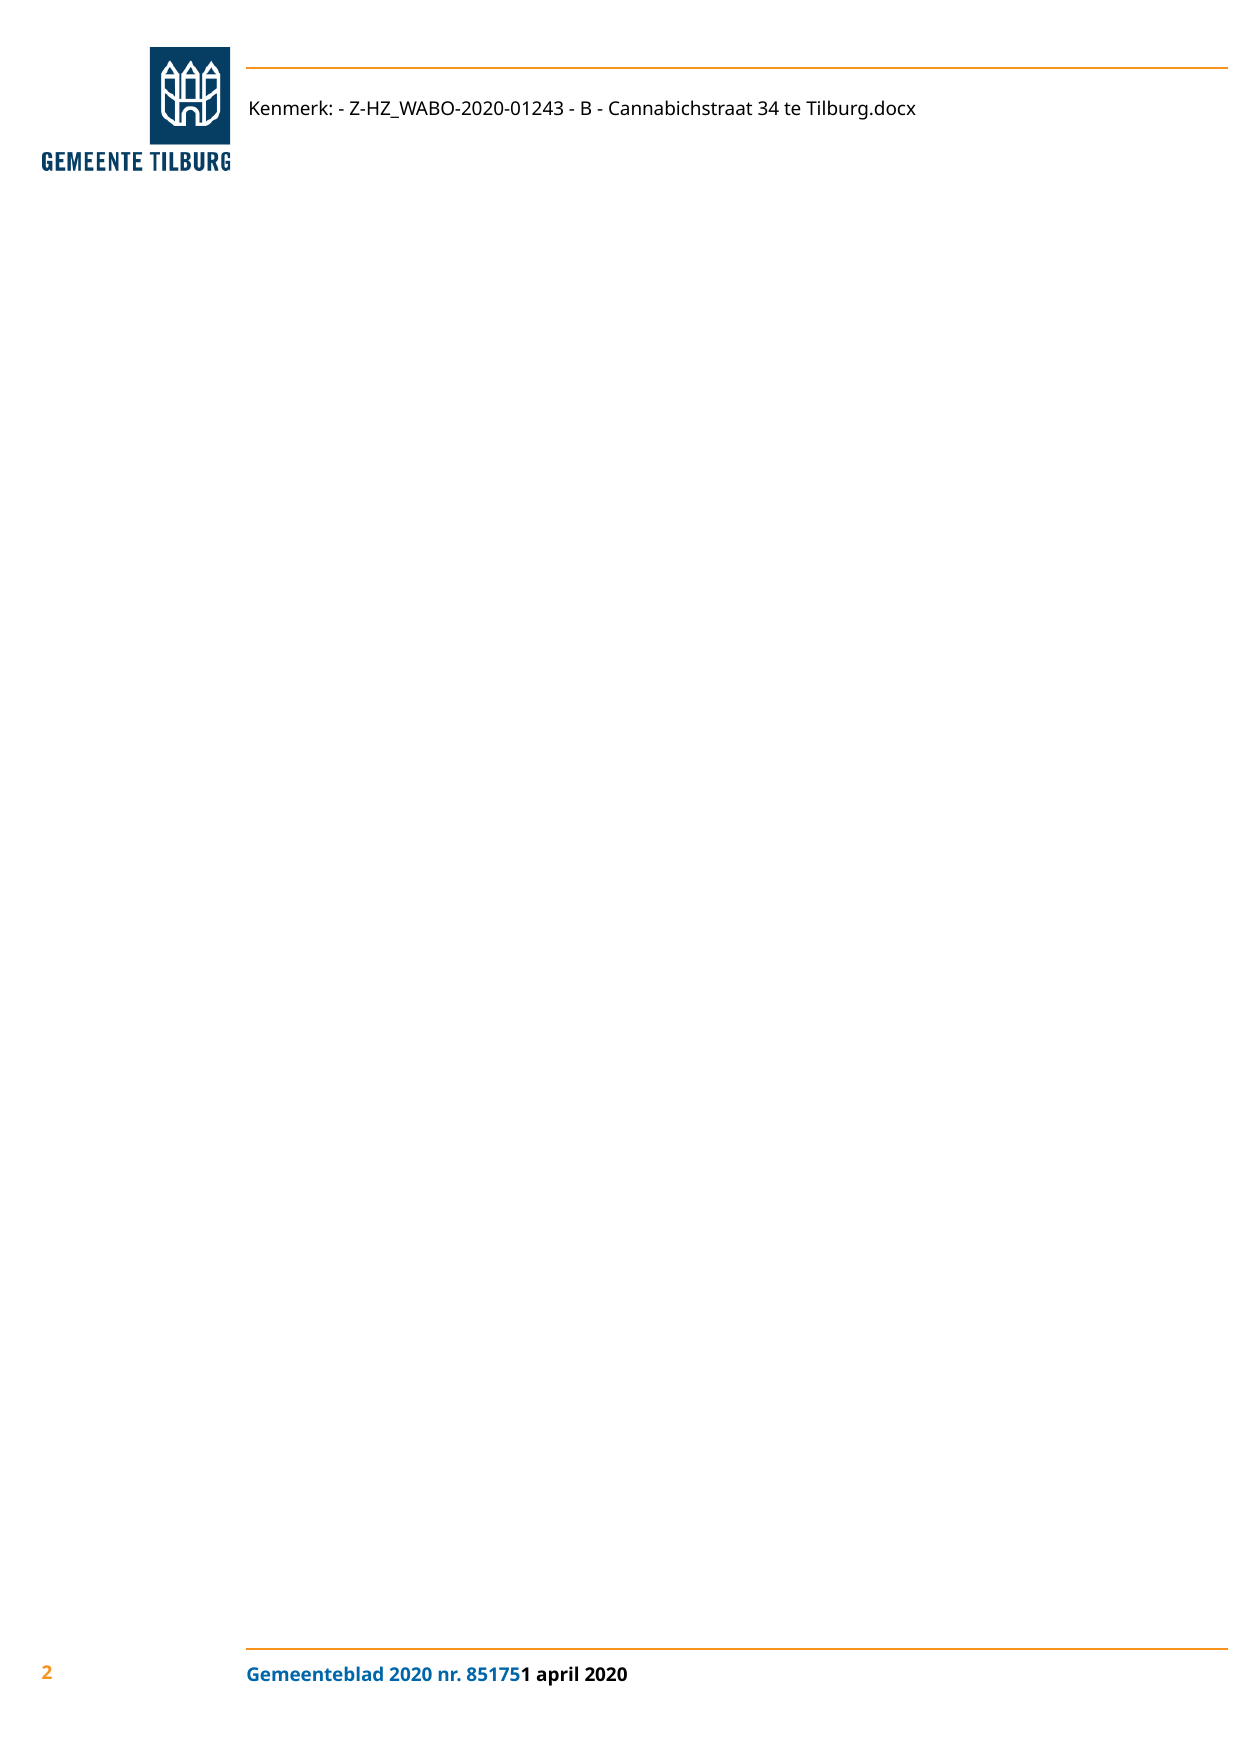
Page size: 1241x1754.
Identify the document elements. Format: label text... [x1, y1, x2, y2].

text Kenmerk: - Z-HZ_WABO-2020-01243 - B - Cannabichstraat 34 te Tilburg.docx [248, 95, 1152, 121]
picture [41, 47, 231, 172]
